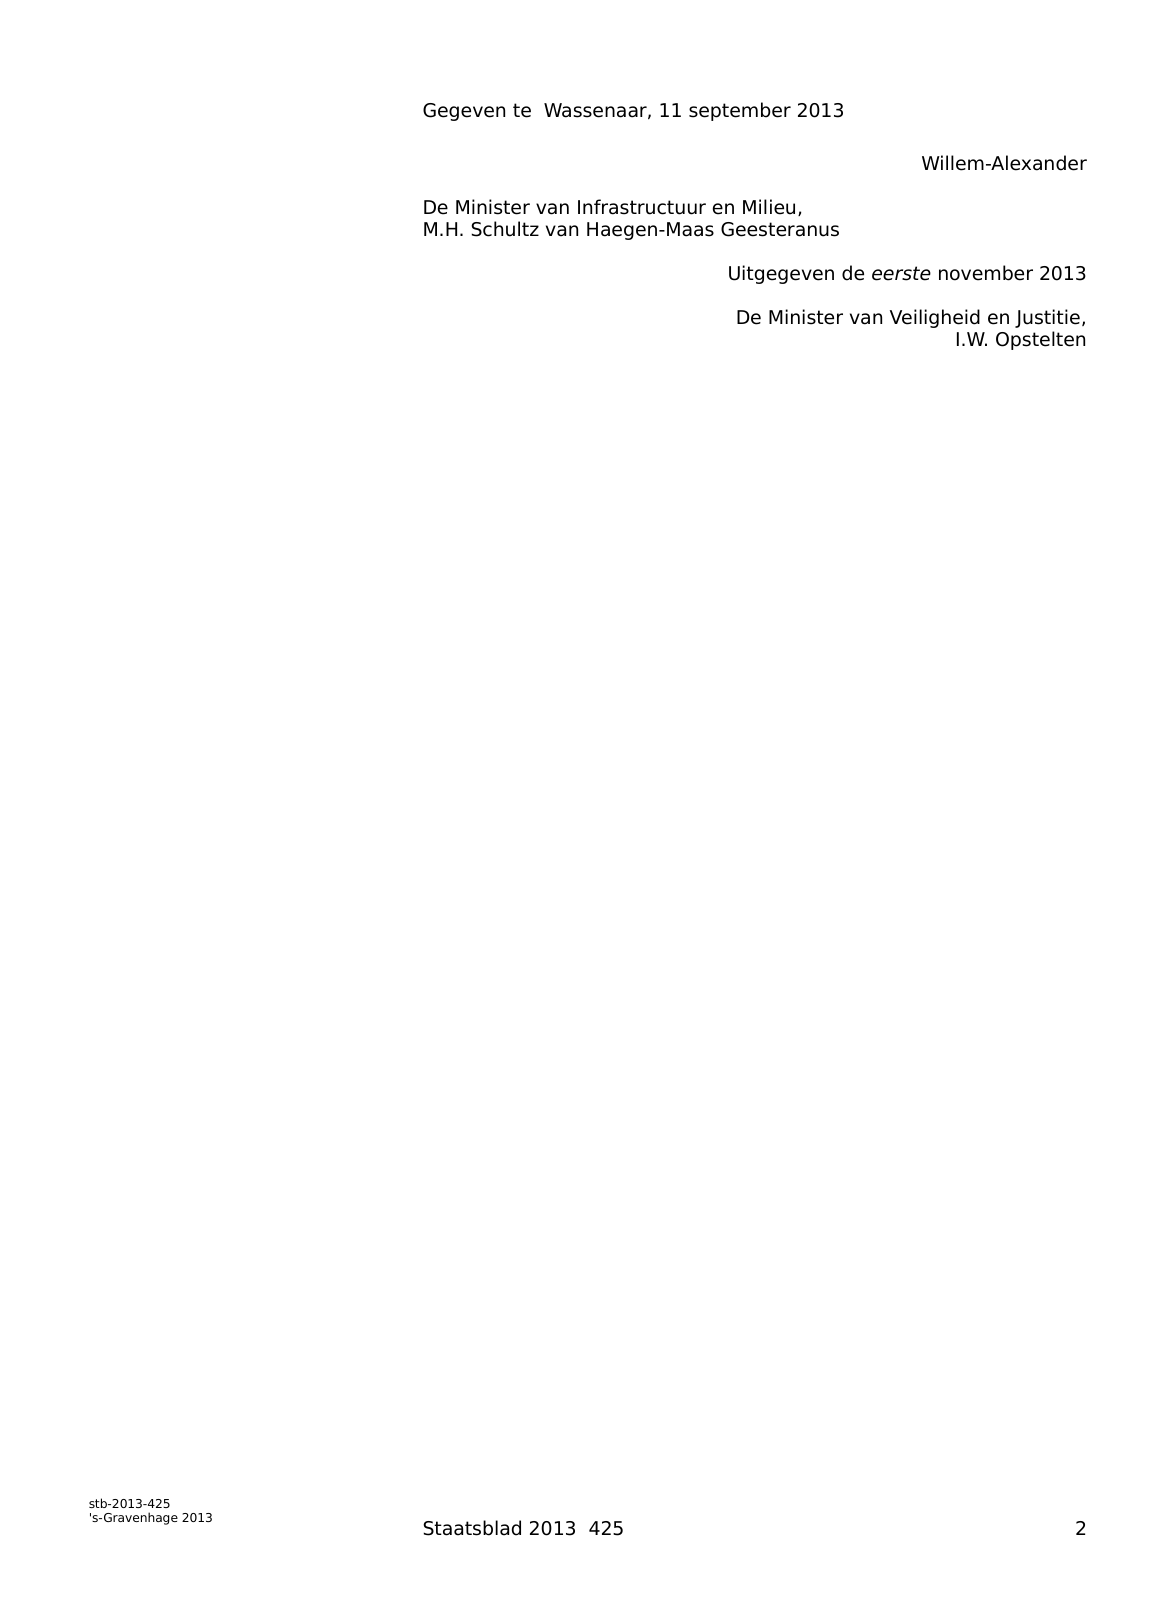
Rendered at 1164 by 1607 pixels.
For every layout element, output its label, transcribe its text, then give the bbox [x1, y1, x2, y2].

text De Minister van Infrastructuur en Milieu, M.H. Schultz van Haegen-Maas Geesteranus [422, 197, 1087, 241]
text De Minister van Veiligheid en Justitie, I.W. Opstelten [422, 307, 1087, 351]
text Uitgegeven de eerste november 2013 [422, 263, 1087, 285]
text stb-2013-425 [88, 1497, 323, 1511]
text Gegeven te Wassenaar, 11 september 2013 [422, 100, 1087, 122]
text 's-Gravenhage 2013 [88, 1511, 323, 1525]
text Willem-Alexander [422, 152, 1087, 174]
